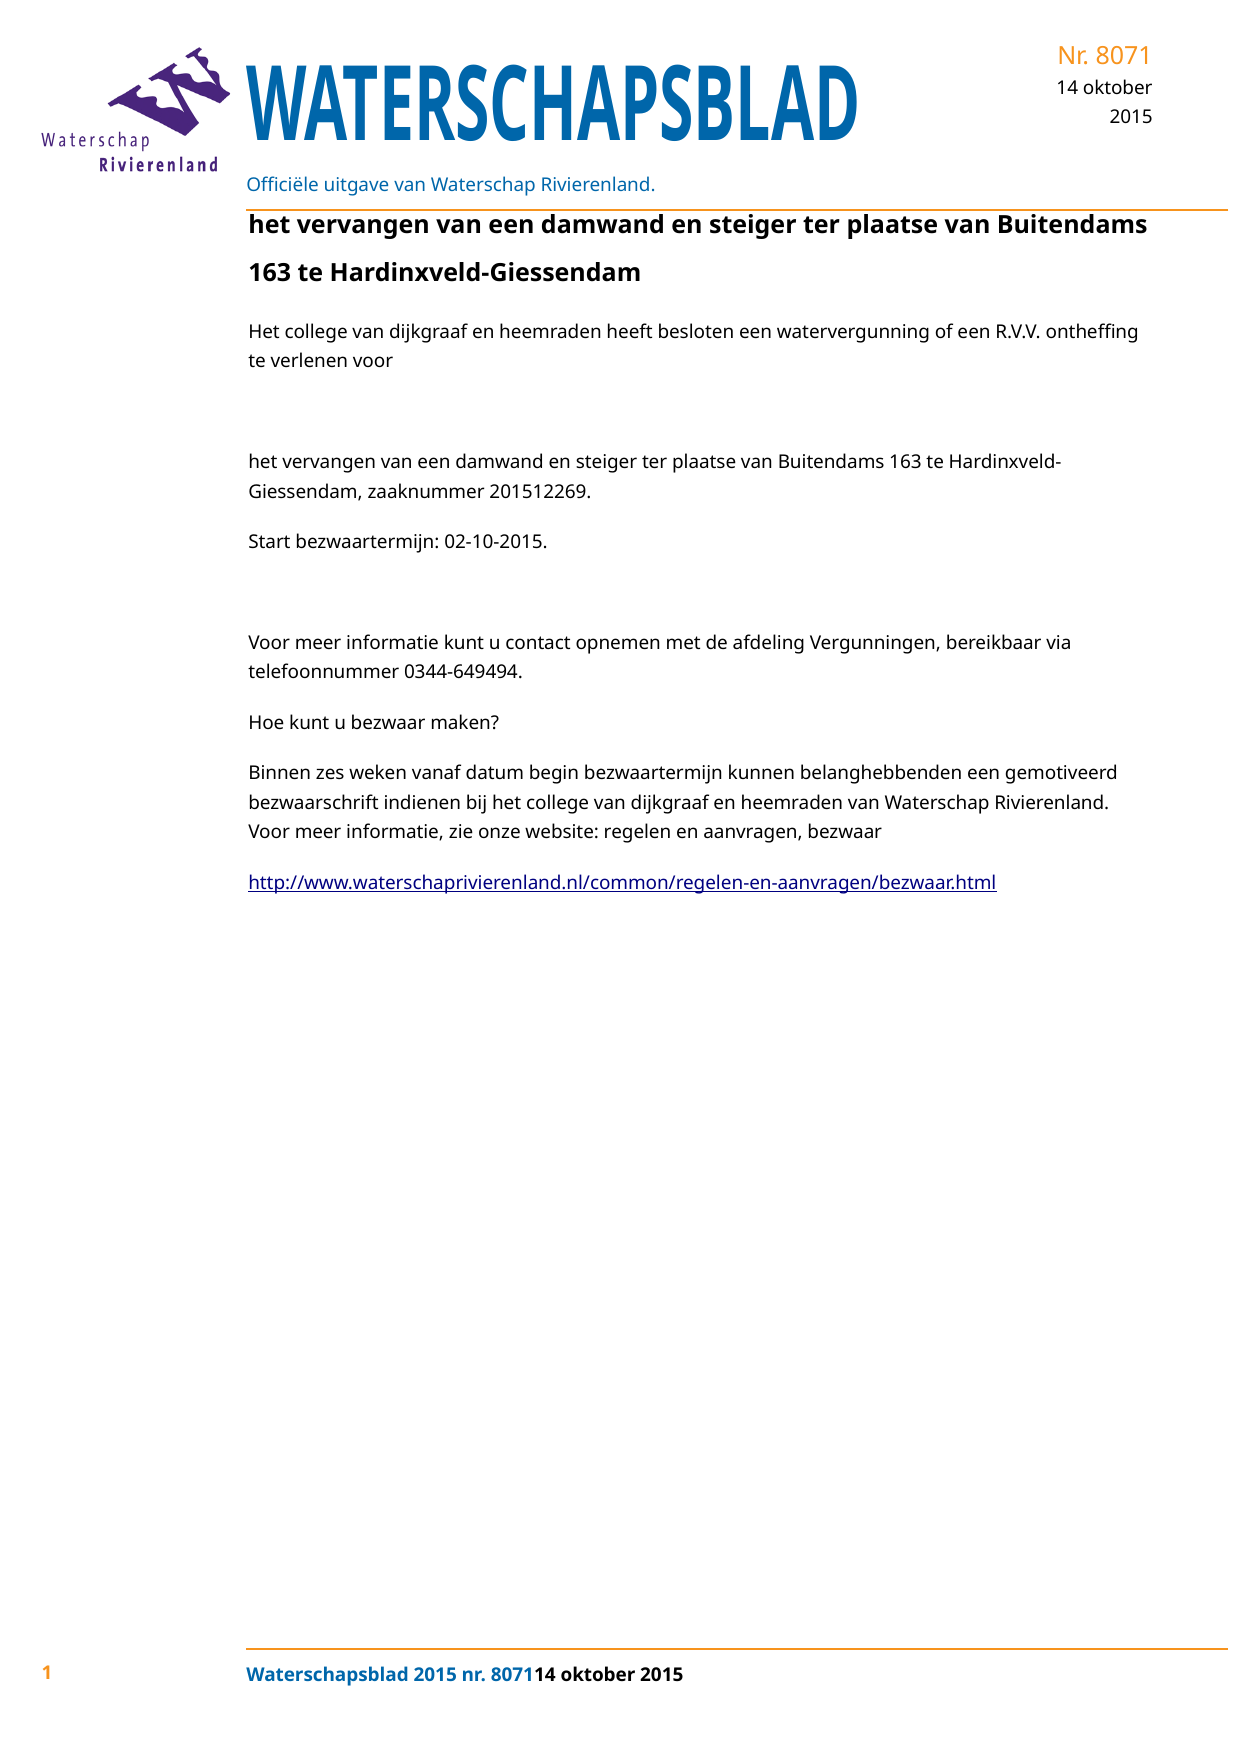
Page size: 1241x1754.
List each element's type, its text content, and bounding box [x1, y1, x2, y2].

text het vervangen van een damwand en steiger ter plaatse van Buitendams 163 te Hardinxveld-Giessendam [248, 211, 1152, 288]
text het vervangen van een damwand en steiger ter plaatse van Buitendams 163 te Hardinxveld-Giessendam, zaaknummer 201512269. [248, 448, 1152, 504]
text Binnen zes weken vanaf datum begin bezwaartermijn kunnen belanghebbenden een gemotiveerd bezwaarschrift indienen bij het college van dijkgraaf en heemraden van Waterschap Rivierenland. Voor meer informatie, zie onze website: regelen en aanvragen, bezwaar [248, 759, 1152, 844]
text Voor meer informatie kunt u contact opnemen met de afdeling Vergunningen, bereikbaar via telefoonnummer 0344-649494. [248, 629, 1152, 684]
text http://www.waterschaprivierenland.nl/common/regelen-en-aanvragen/bezwaar.html [248, 869, 1152, 895]
text Hoe kunt u bezwaar maken? [248, 709, 1152, 735]
picture [41, 47, 231, 172]
text Het college van dijkgraaf en heemraden heeft besloten een watervergunning of een R.V.V. ontheffing te verlenen voor [248, 318, 1152, 373]
text Start bezwaartermijn: 02-10-2015. [248, 528, 1152, 554]
